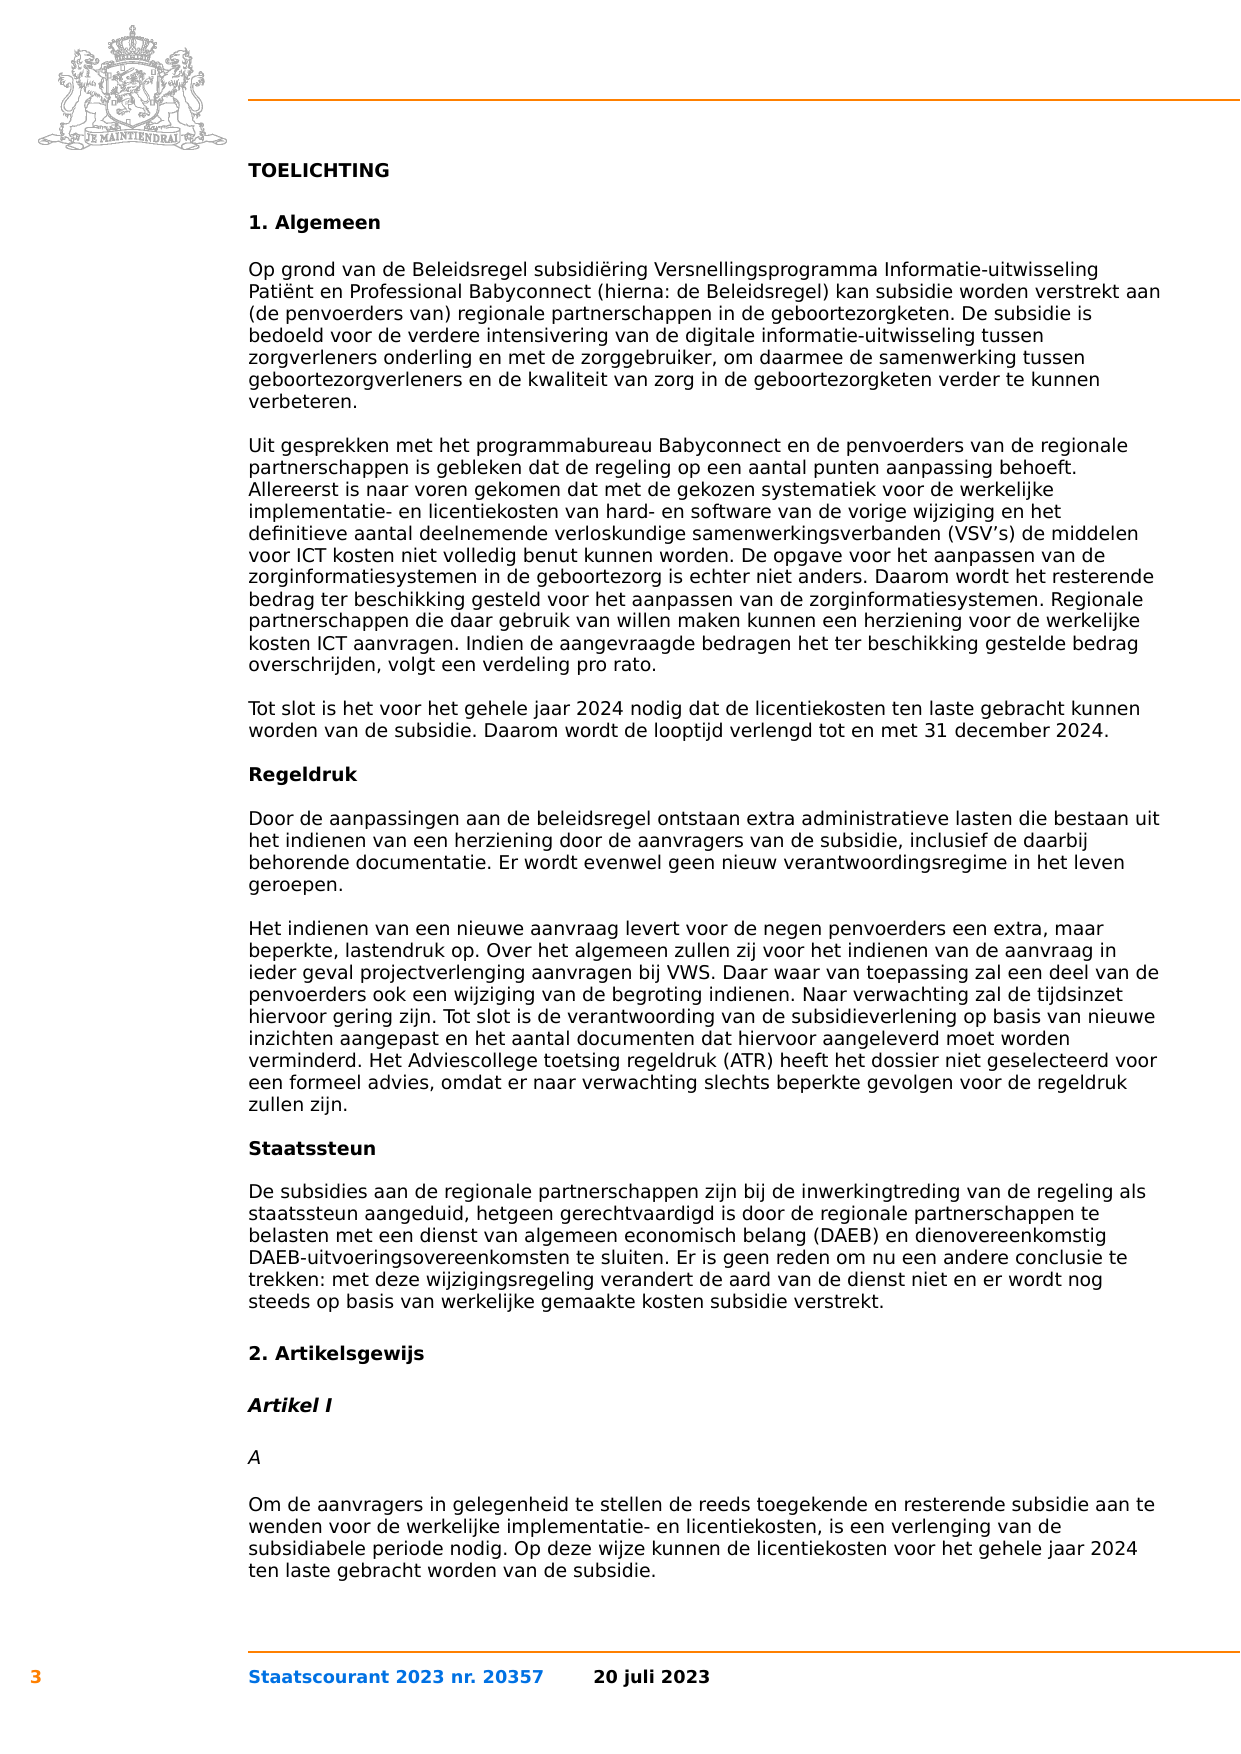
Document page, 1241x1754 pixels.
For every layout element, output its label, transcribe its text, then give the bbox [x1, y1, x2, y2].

subtitle A [248, 1447, 1163, 1469]
subtitle Artikel I [248, 1395, 1163, 1417]
text Om de aanvragers in gelegenheid te stellen de reeds toegekende en resterende subsidie aan te wenden voor de werkelijke implementatie- en licentiekosten, is een verlenging van de subsidiabele periode nodig. Op deze wijze kunnen de licentiekosten voor het gehele jaar 2024 ten laste gebracht worden van de subsidie. [248, 1494, 1163, 1582]
subtitle 1. Algemeen [248, 212, 1163, 234]
text Op grond van de Beleidsregel subsidiëring Versnellingsprogramma Informatie-uitwisseling Patiënt en Professional Babyconnect (hierna: de Beleidsregel) kan subsidie worden verstrekt aan (de penvoerders van) regionale partnerschappen in de geboortezorgketen. De subsidie is bedoeld voor de verdere intensivering van de digitale informatie-uitwisseling tussen zorgverleners onderling en met de zorggebruiker, om daarmee de samenwerking tussen geboortezorgverleners en de kwaliteit van zorg in de geboortezorgketen verder te kunnen verbeteren. [248, 259, 1163, 413]
text De subsidies aan de regionale partnerschappen zijn bij de inwerkingtreding van de regeling als staatssteun aangeduid, hetgeen gerechtvaardigd is door de regionale partnerschappen te belasten met een dienst van algemeen economisch belang (DAEB) en dienovereenkomstig DAEB-uitvoeringsovereenkomsten te sluiten. Er is geen reden om nu een andere conclusie te trekken: met deze wijzigingsregeling verandert de aard van de dienst niet en er wordt nog steeds op basis van werkelijke gemaakte kosten subsidie verstrekt. [248, 1181, 1163, 1313]
text Uit gesprekken met het programmabureau Babyconnect en de penvoerders van de regionale partnerschappen is gebleken dat de regeling op een aantal punten aanpassing behoeft. Allereerst is naar voren gekomen dat met de gekozen systematiek voor de werkelijke implementatie- en licentiekosten van hard- en software van de vorige wijziging en het definitieve aantal deelnemende verloskundige samenwerkingsverbanden (VSV’s) de middelen voor ICT kosten niet volledig benut kunnen worden. De opgave voor het aanpassen van de zorginformatiesystemen in de geboortezorg is echter niet anders. Daarom wordt het resterende bedrag ter beschikking gesteld voor het aanpassen van de zorginformatiesystemen. Regionale partnerschappen die daar gebruik van willen maken kunnen een herziening voor de werkelijke kosten ICT aanvragen. Indien de aangevraagde bedragen het ter beschikking gestelde bedrag overschrijden, volgt een verdeling pro rato. [248, 434, 1163, 676]
subtitle Regeldruk [248, 764, 1163, 786]
text Door de aanpassingen aan de beleidsregel ontstaan extra administratieve lasten die bestaan uit het indienen van een herziening door de aanvragers van de subsidie, inclusief de daarbij behorende documentatie. Er wordt evenwel geen nieuw verantwoordingsregime in het leven geroepen. [248, 808, 1163, 896]
subtitle Staatssteun [248, 1137, 1163, 1159]
text Het indienen van een nieuwe aanvraag levert voor de negen penvoerders een extra, maar beperkte, lastendruk op. Over het algemeen zullen zij voor het indienen van de aanvraag in ieder geval projectverlenging aanvragen bij VWS. Daar waar van toepassing zal een deel van de penvoerders ook een wijziging van de begroting indienen. Naar verwachting zal de tijdsinzet hiervoor gering zijn. Tot slot is de verantwoording van de subsidieverlening op basis van nieuwe inzichten aangepast en het aantal documenten dat hiervoor aangeleverd moet worden verminderd. Het Adviescollege toetsing regeldruk (ATR) heeft het dossier niet geselecteerd voor een formeel advies, omdat er naar verwachting slechts beperkte gevolgen voor de regeldruk zullen zijn. [248, 918, 1163, 1116]
subtitle TOELICHTING [248, 160, 1163, 182]
text Tot slot is het voor het gehele jaar 2024 nodig dat de licentiekosten ten laste gebracht kunnen worden van de subsidie. Daarom wordt de looptijd verlengd tot en met 31 december 2024. [248, 698, 1163, 742]
subtitle 2. Artikelsgewijs [248, 1343, 1163, 1365]
picture [38, 25, 227, 150]
